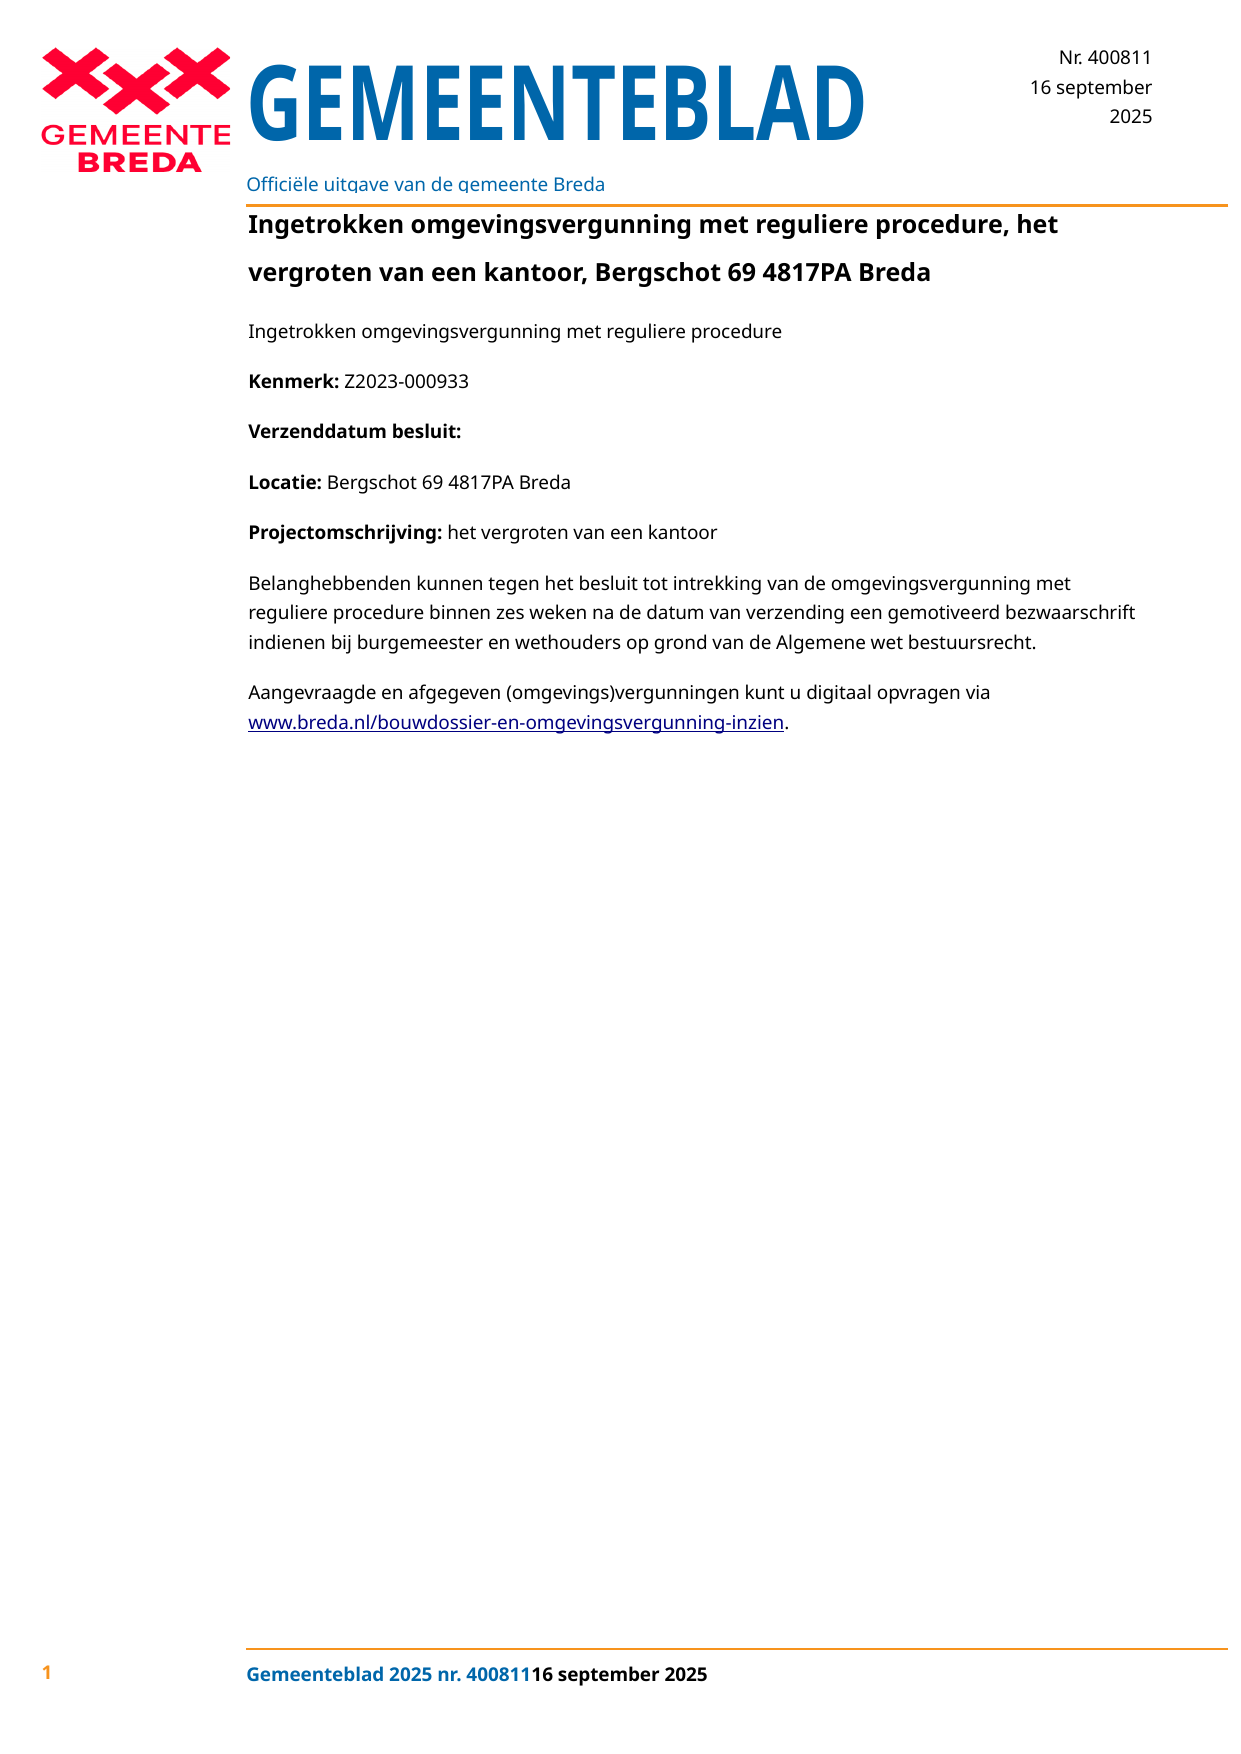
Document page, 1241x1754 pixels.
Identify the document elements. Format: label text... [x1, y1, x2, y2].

text Ingetrokken omgevingsvergunning met reguliere procedure [248, 318, 1152, 344]
text Aangevraagde en afgegeven (omgevings)vergunningen kunt u digitaal opvragen via www.breda.nl/bouwdossier-en-omgevingsvergunning-inzien. [248, 679, 1152, 735]
text Belanghebbenden kunnen tegen het besluit tot intrekking van de omgevingsvergunning met reguliere procedure binnen zes weken na de datum van verzending een gemotiveerd bezwaarschrift indienen bij burgemeester en wethouders op grond van de Algemene wet bestuursrecht. [248, 570, 1152, 655]
picture [41, 47, 231, 172]
text Ingetrokken omgevingsvergunning met reguliere procedure, het vergroten van een kantoor, Bergschot 69 4817PA Breda [248, 207, 1152, 288]
text Verzenddatum besluit: [248, 419, 1152, 444]
text Projectomschrijving: het vergroten van een kantoor [248, 519, 1152, 545]
text Locatie: Bergschot 69 4817PA Breda [248, 469, 1152, 495]
text Kenmerk: Z2023-000933 [248, 368, 1152, 394]
